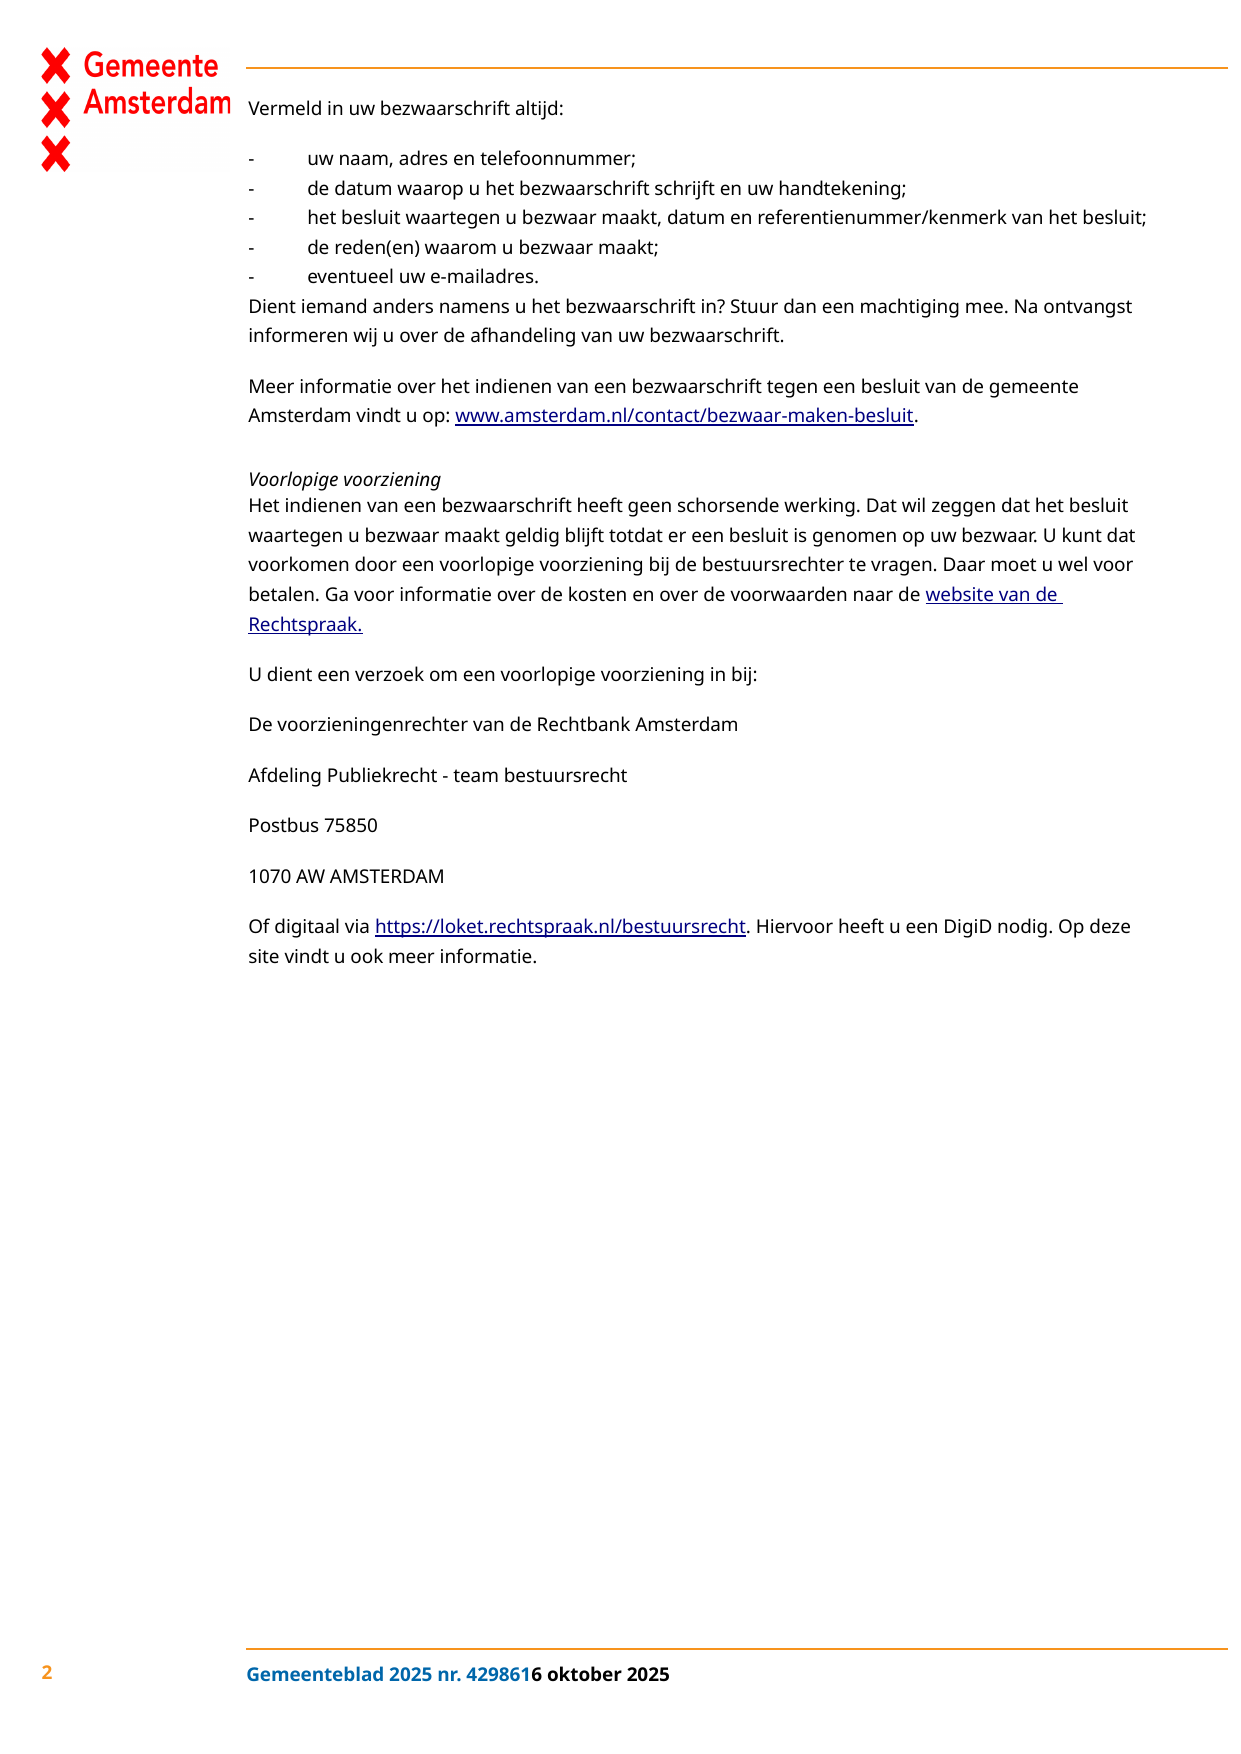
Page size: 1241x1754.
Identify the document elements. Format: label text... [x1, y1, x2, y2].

text 1070 AW AMSTERDAM [248, 863, 1152, 888]
list de datum waarop u het bezwaarschrift schrijft en uw handtekening; [248, 175, 1152, 201]
text Het indienen van een bezwaarschrift heeft geen schorsende werking. Dat wil zeggen dat het besluit waartegen u bezwaar maakt geldig blijft totdat er een besluit is genomen op uw bezwaar. U kunt dat voorkomen door een voorlopige voorziening bij de bestuursrechter te vragen. Daar moet u wel voor betalen. Ga voor informatie over de kosten en over de voorwaarden naar de website van de Rechtspraak. [248, 492, 1152, 636]
text Dient iemand anders namens u het bezwaarschrift in? Stuur dan een machtiging mee. Na ontvangst informeren wij u over de afhandeling van uw bezwaarschrift. [248, 293, 1152, 348]
text Afdeling Publiekrecht - team bestuursrecht [248, 762, 1152, 788]
list eventueel uw e-mailadres. [248, 263, 1152, 289]
list het besluit waartegen u bezwaar maakt, datum en referentienummer/kenmerk van het besluit; [248, 204, 1152, 230]
list de reden(en) waarom u bezwaar maakt; [248, 234, 1152, 260]
picture [41, 47, 231, 172]
text Vermeld in uw bezwaarschrift altijd: [248, 95, 1152, 121]
text De voorzieningenrechter van de Rechtbank Amsterdam [248, 712, 1152, 737]
text Of digitaal via https://loket.rechtspraak.nl/bestuursrecht. Hiervoor heeft u een DigiD nodig. Op deze site vindt u ook meer informatie. [248, 913, 1152, 968]
text U dient een verzoek om een voorlopige voorziening in bij: [248, 661, 1152, 687]
text Voorlopige voorziening [248, 467, 1152, 492]
text Meer informatie over het indienen van een bezwaarschrift tegen een besluit van de gemeente Amsterdam vindt u op: www.amsterdam.nl/contact/bezwaar-maken-besluit. [248, 373, 1152, 428]
list uw naam, adres en telefoonnummer; [248, 145, 1152, 171]
text Postbus 75850 [248, 812, 1152, 838]
